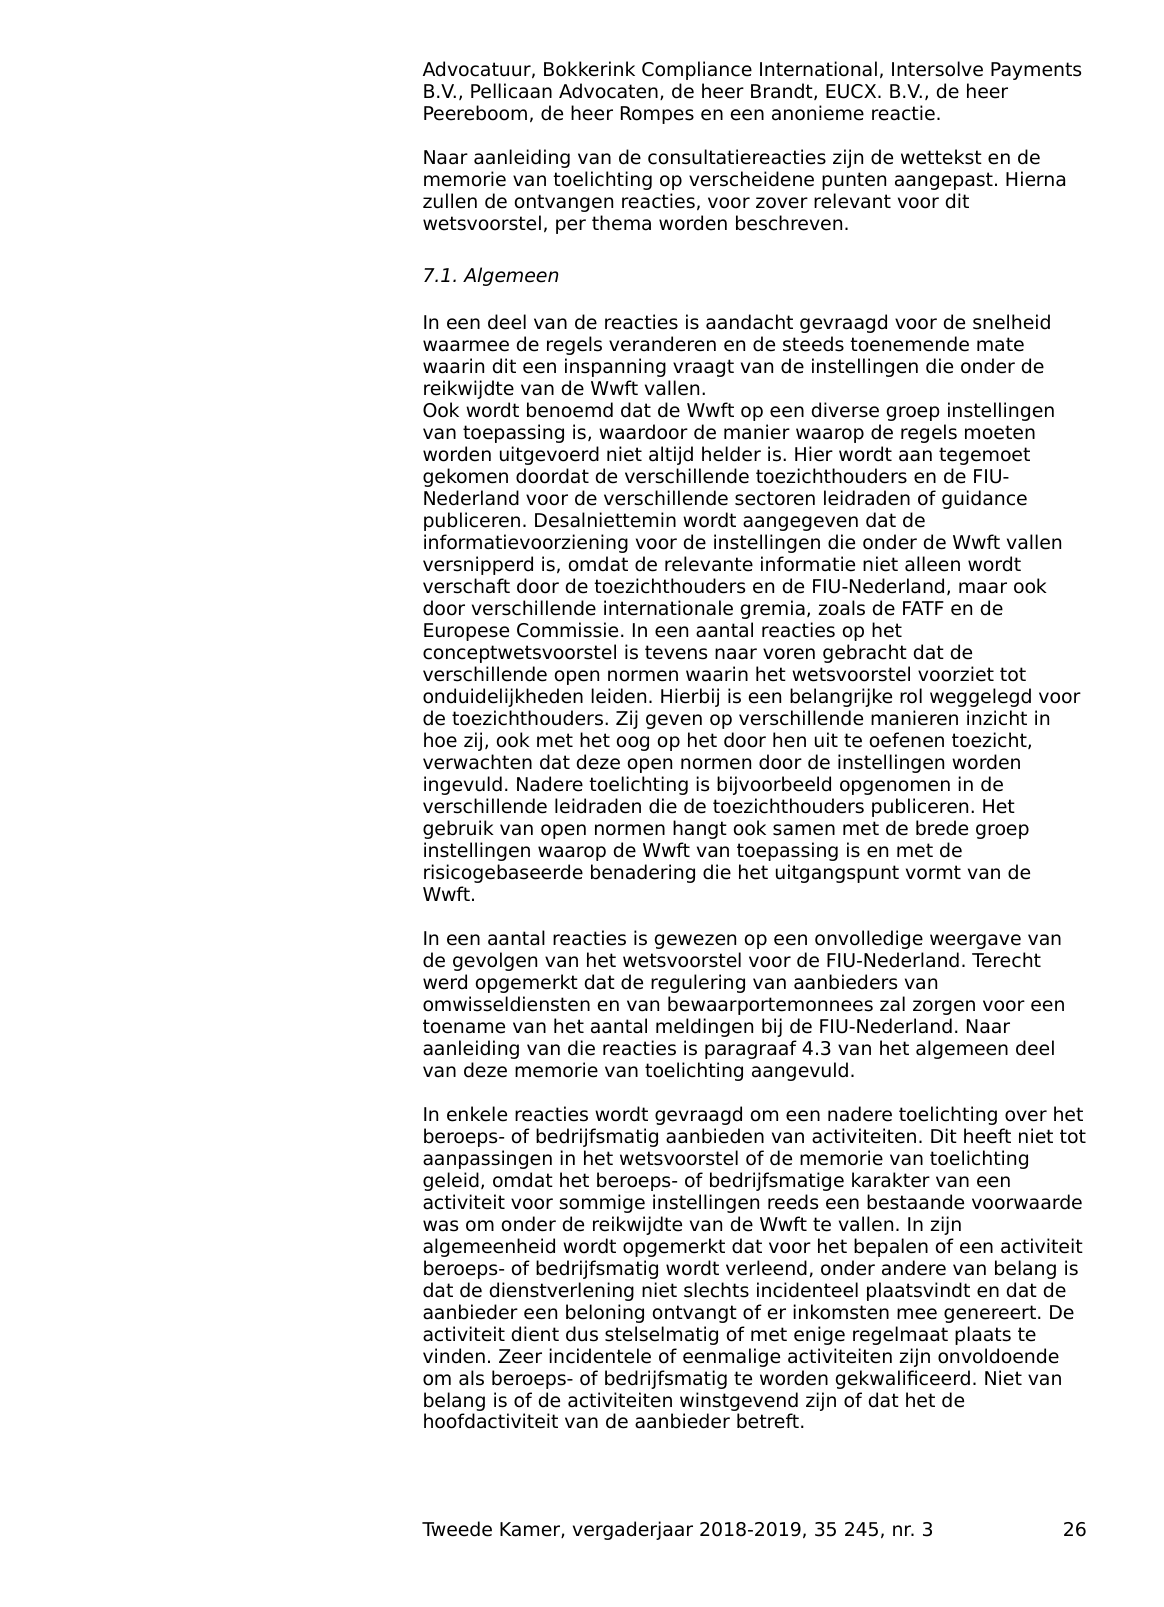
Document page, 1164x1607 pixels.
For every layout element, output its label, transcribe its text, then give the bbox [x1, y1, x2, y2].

text Advocatuur, Bokkerink Compliance International, Intersolve Payments B.V., Pellicaan Advocaten, de heer Brandt, EUCX. B.V., de heer Peereboom, de heer Rompes en een anonieme reactie. [422, 59, 1087, 125]
text In een aantal reacties is gewezen op een onvolledige weergave van de gevolgen van het wetsvoorstel voor de FIU-Nederland. Terecht werd opgemerkt dat de regulering van aanbieders van omwisseldiensten en van bewaarportemonnees zal zorgen voor een toename van het aantal meldingen bij de FIU-Nederland. Naar aanleiding van die reacties is paragraaf 4.3 van het algemeen deel van deze memorie van toelichting aangevuld. [422, 928, 1087, 1082]
text Naar aanleiding van de consultatiereacties zijn de wettekst en de memorie van toelichting op verscheidene punten aangepast. Hierna zullen de ontvangen reacties, voor zover relevant voor dit wetsvoorstel, per thema worden beschreven. [422, 147, 1087, 235]
text In enkele reacties wordt gevraagd om een nadere toelichting over het beroeps- of bedrijfsmatig aanbieden van activiteiten. Dit heeft niet tot aanpassingen in het wetsvoorstel of de memorie van toelichting geleid, omdat het beroeps- of bedrijfsmatige karakter van een activiteit voor sommige instellingen reeds een bestaande voorwaarde was om onder de reikwijdte van de Wwft te vallen. In zijn algemeenheid wordt opgemerkt dat voor het bepalen of een activiteit beroeps- of bedrijfsmatig wordt verleend, onder andere van belang is dat de dienstverlening niet slechts incidenteel plaatsvindt en dat de aanbieder een beloning ontvangt of er inkomsten mee genereert. De activiteit dient dus stelselmatig of met enige regelmaat plaats te vinden. Zeer incidentele of eenmalige activiteiten zijn onvoldoende om als beroeps- of bedrijfsmatig te worden gekwalificeerd. Niet van belang is of de activiteiten winstgevend zijn of dat het de hoofdactiviteit van de aanbieder betreft. [422, 1104, 1087, 1433]
subtitle 7.1. Algemeen [422, 265, 1087, 287]
text In een deel van de reacties is aandacht gevraagd voor de snelheid waarmee de regels veranderen en de steeds toenemende mate waarin dit een inspanning vraagt van de instellingen die onder de reikwijdte van de Wwft vallen. [422, 312, 1087, 400]
text Ook wordt benoemd dat de Wwft op een diverse groep instellingen van toepassing is, waardoor de manier waarop de regels moeten worden uitgevoerd niet altijd helder is. Hier wordt aan tegemoet gekomen doordat de verschillende toezichthouders en de FIU-Nederland voor de verschillende sectoren leidraden of guidance publiceren. Desalniettemin wordt aangegeven dat de informatievoorziening voor de instellingen die onder de Wwft vallen versnipperd is, omdat de relevante informatie niet alleen wordt verschaft door de toezichthouders en de FIU-Nederland, maar ook door verschillende internationale gremia, zoals de FATF en de Europese Commissie. In een aantal reacties op het conceptwetsvoorstel is tevens naar voren gebracht dat de verschillende open normen waarin het wetsvoorstel voorziet tot onduidelijkheden leiden. Hierbij is een belangrijke rol weggelegd voor de toezichthouders. Zij geven op verschillende manieren inzicht in hoe zij, ook met het oog op het door hen uit te oefenen toezicht, verwachten dat deze open normen door de instellingen worden ingevuld. Nadere toelichting is bijvoorbeeld opgenomen in de verschillende leidraden die de toezichthouders publiceren. Het gebruik van open normen hangt ook samen met de brede groep instellingen waarop de Wwft van toepassing is en met de risicogebaseerde benadering die het uitgangspunt vormt van de Wwft. [422, 400, 1087, 906]
